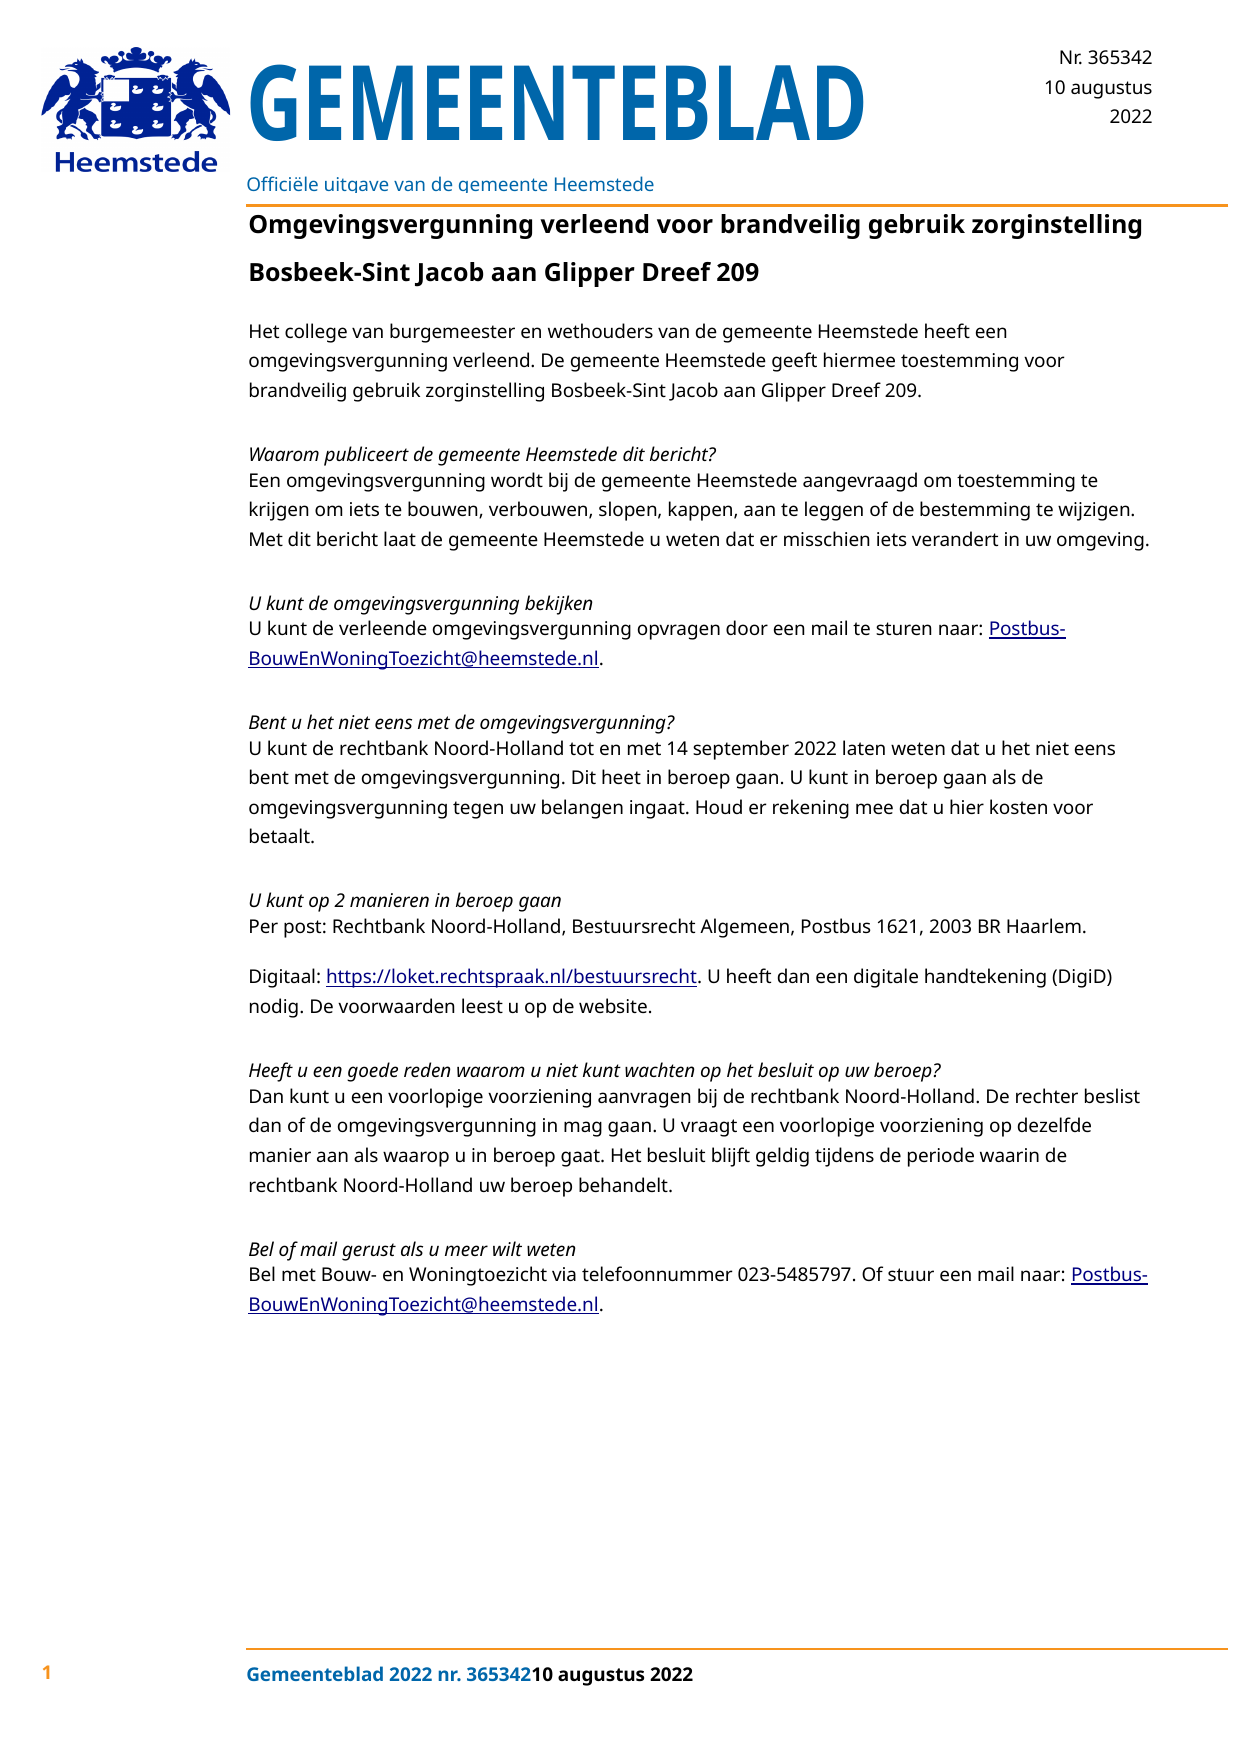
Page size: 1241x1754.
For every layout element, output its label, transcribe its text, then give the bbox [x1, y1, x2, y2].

text Bent u het niet eens met de omgevingsvergunning? [248, 709, 1152, 735]
text U kunt op 2 manieren in beroep gaan [248, 888, 1152, 913]
text Heeft u een goede reden waarom u niet kunt wachten op het besluit op uw beroep? [248, 1057, 1152, 1083]
text U kunt de verleende omgevingsvergunning opvragen door een mail te sturen naar: Postbus-BouwEnWoningToezicht@heemstede.nl. [248, 616, 1152, 671]
text Per post: Rechtbank Noord-Holland, Bestuursrecht Algemeen, Postbus 1621, 2003 BR Haarlem. [248, 913, 1152, 939]
text Bel of mail gerust als u meer wilt weten [248, 1236, 1152, 1261]
text Waarom publiceert de gemeente Heemstede dit bericht? [248, 441, 1152, 467]
text Omgevingsvergunning verleend voor brandveilig gebruik zorginstelling Bosbeek-Sint Jacob aan Glipper Dreef 209 [248, 207, 1152, 288]
text Het college van burgemeester en wethouders van de gemeente Heemstede heeft een omgevingsvergunning verleend. De gemeente Heemstede geeft hiermee toestemming voor brandveilig gebruik zorginstelling Bosbeek-Sint Jacob aan Glipper Dreef 209. [248, 318, 1152, 403]
text Bel met Bouw- en Woningtoezicht via telefoonnummer 023-5485797. Of stuur een mail naar: Postbus-BouwEnWoningToezicht@heemstede.nl. [248, 1261, 1152, 1317]
text Dan kunt u een voorlopige voorziening aanvragen bij de rechtbank Noord-Holland. De rechter beslist dan of de omgevingsvergunning in mag gaan. U vraagt een voorlopige voorziening op dezelfde manier aan als waarop u in beroep gaat. Het besluit blijft geldig tijdens de periode waarin de rechtbank Noord-Holland uw beroep behandelt. [248, 1083, 1152, 1197]
text U kunt de omgevingsvergunning bekijken [248, 590, 1152, 616]
picture [41, 47, 231, 172]
text Digitaal: https://loket.rechtspraak.nl/bestuursrecht. U heeft dan een digitale handtekening (DigiD) nodig. De voorwaarden leest u op de website. [248, 964, 1152, 1019]
text Een omgevingsvergunning wordt bij de gemeente Heemstede aangevraagd om toestemming te krijgen om iets te bouwen, verbouwen, slopen, kappen, aan te leggen of de bestemming te wijzigen. Met dit bericht laat de gemeente Heemstede u weten dat er misschien iets verandert in uw omgeving. [248, 467, 1152, 552]
text U kunt de rechtbank Noord-Holland tot en met 14 september 2022 laten weten dat u het niet eens bent met de omgevingsvergunning. Dit heet in beroep gaan. U kunt in beroep gaan als de omgevingsvergunning tegen uw belangen ingaat. Houd er rekening mee dat u hier kosten voor betaalt. [248, 735, 1152, 849]
